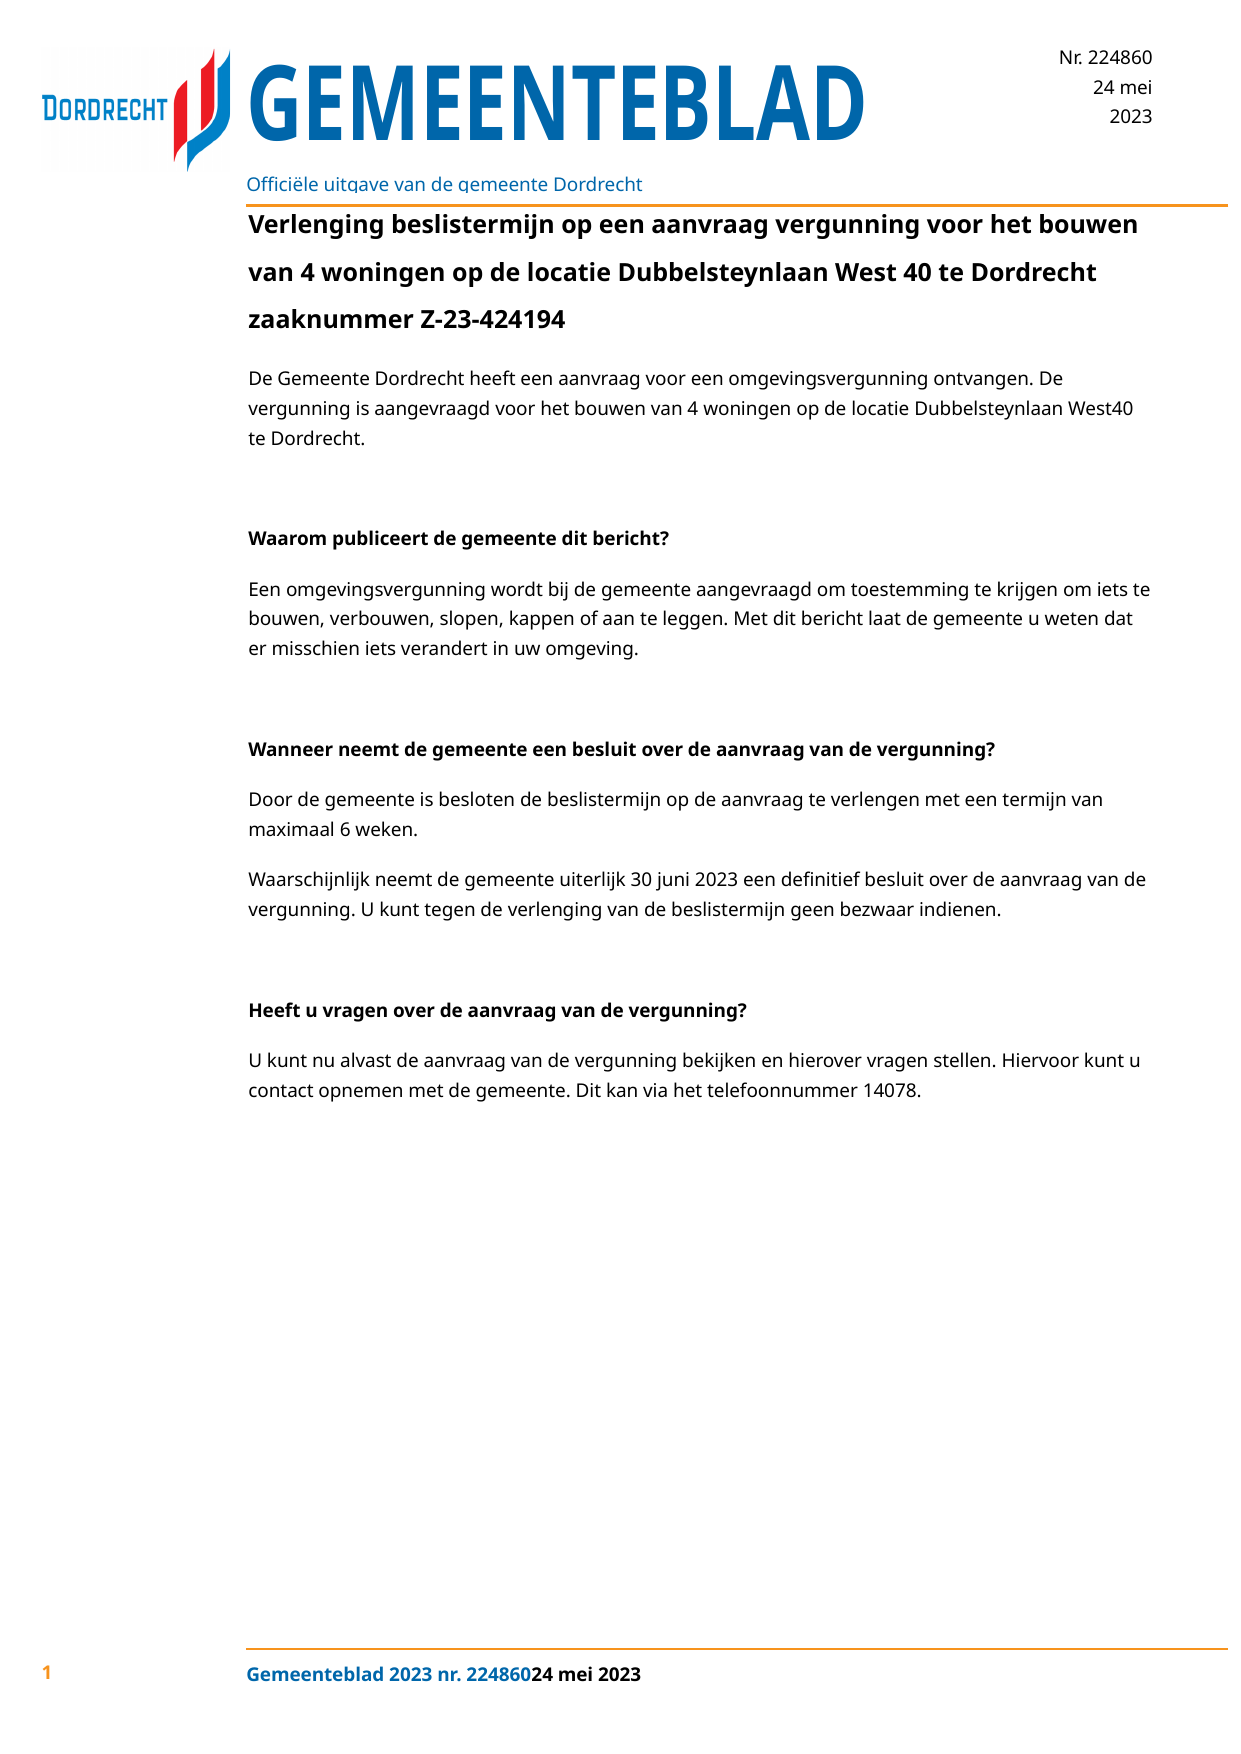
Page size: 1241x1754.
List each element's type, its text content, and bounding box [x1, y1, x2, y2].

text U kunt nu alvast de aanvraag van de vergunning bekijken en hierover vragen stellen. Hiervoor kunt u contact opnemen met de gemeente. Dit kan via het telefoonnummer 14078. [248, 1047, 1152, 1102]
text Verlenging beslistermijn op een aanvraag vergunning voor het bouwen van 4 woningen op de locatie Dubbelsteynlaan West 40 te Dordrecht zaaknummer Z-23-424194 [248, 207, 1152, 336]
text De Gemeente Dordrecht heeft een aanvraag voor een omgevingsvergunning ontvangen. De vergunning is aangevraagd voor het bouwen van 4 woningen op de locatie Dubbelsteynlaan West40 te Dordrecht. [248, 366, 1152, 450]
text Wanneer neemt de gemeente een besluit over de aanvraag van de vergunning? [248, 736, 1152, 762]
text Waarschijnlijk neemt de gemeente uiterlijk 30 juni 2023 een definitief besluit over de aanvraag van de vergunning. U kunt tegen de verlenging van de beslistermijn geen bezwaar indienen. [248, 866, 1152, 922]
text Door de gemeente is besloten de beslistermijn op de aanvraag te verlengen met een termijn van maximaal 6 weken. [248, 786, 1152, 842]
text Een omgevingsvergunning wordt bij de gemeente aangevraagd om toestemming te krijgen om iets te bouwen, verbouwen, slopen, kappen of aan te leggen. Met dit bericht laat de gemeente u weten dat er misschien iets verandert in uw omgeving. [248, 576, 1152, 661]
picture [41, 47, 231, 172]
text Heeft u vragen over de aanvraag van de vergunning? [248, 997, 1152, 1022]
text Waarom publiceert de gemeente dit bericht? [248, 526, 1152, 551]
